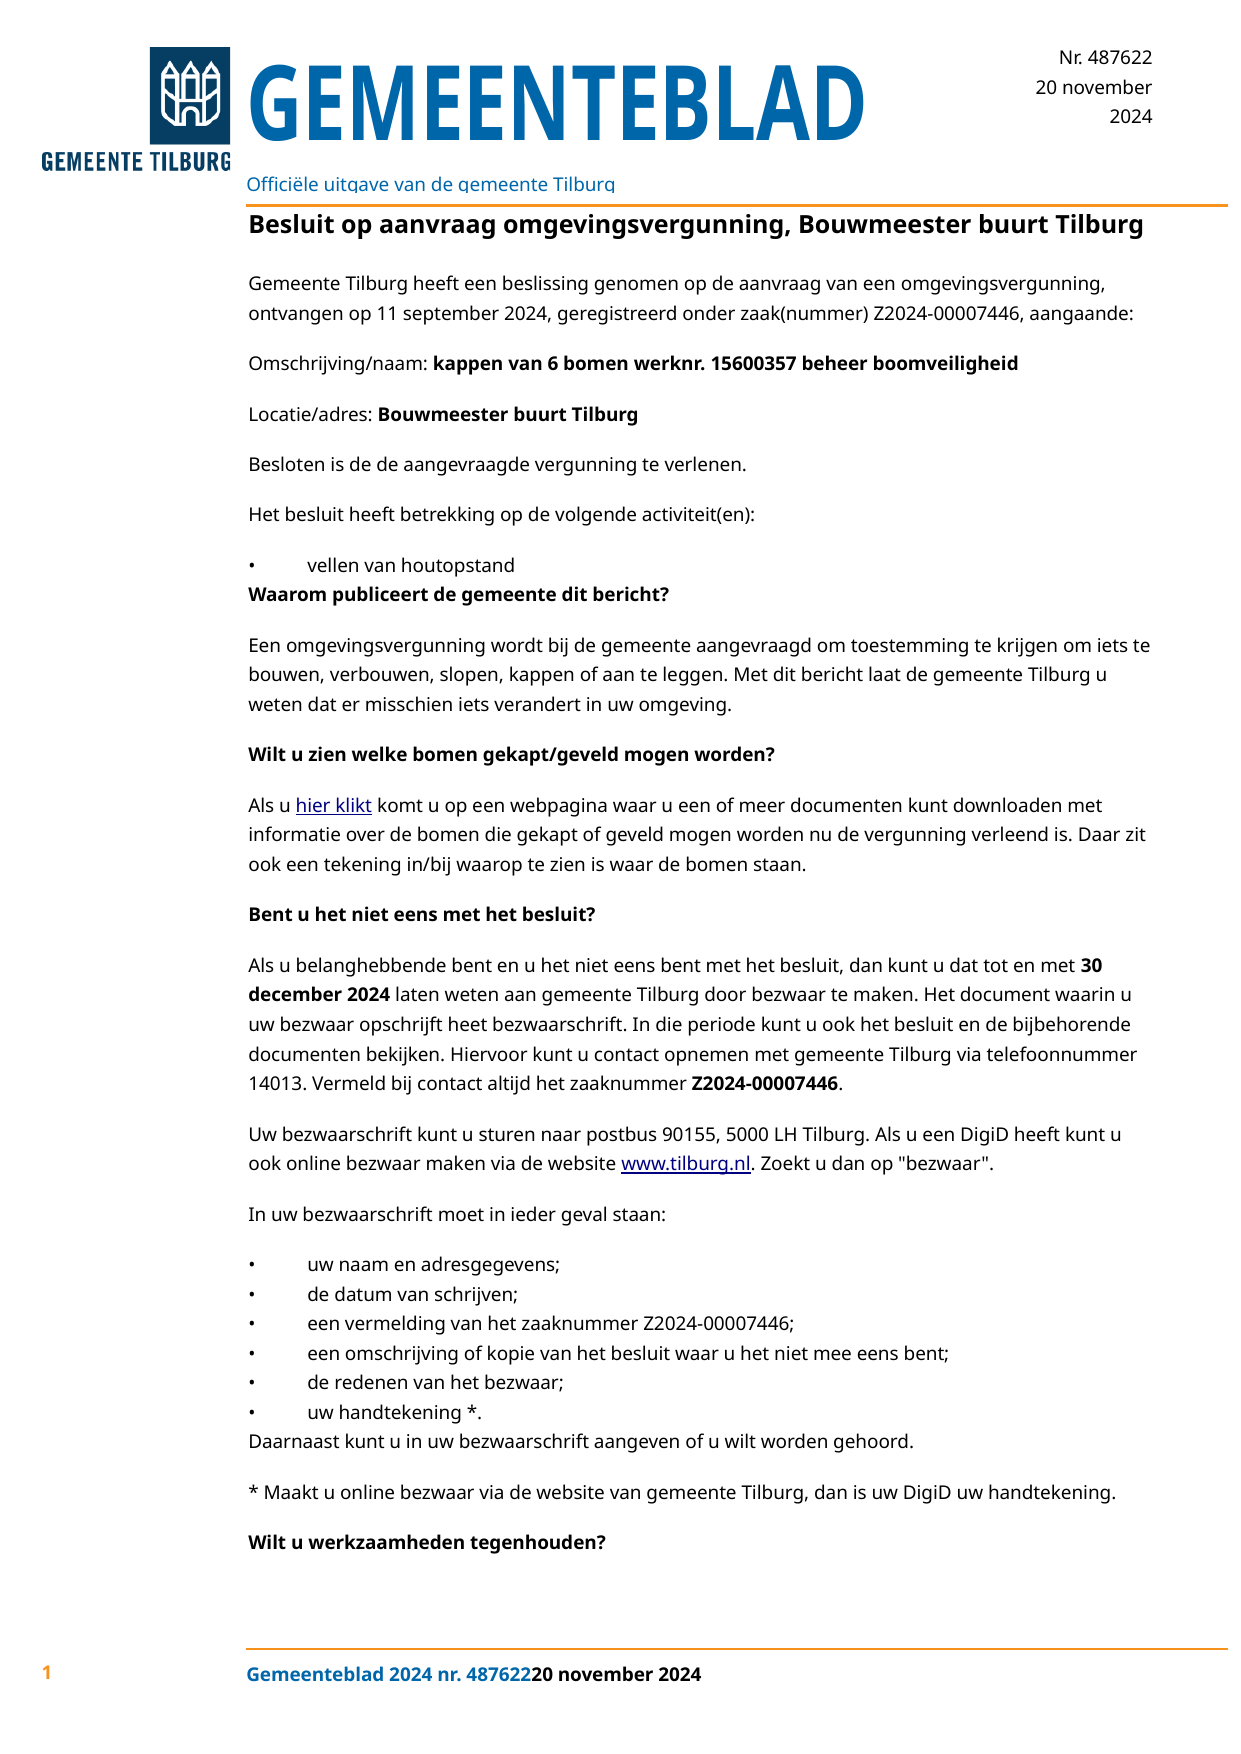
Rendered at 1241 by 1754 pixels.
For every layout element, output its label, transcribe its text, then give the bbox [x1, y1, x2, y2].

text Wilt u werkzaamheden tegenhouden? [248, 1529, 1152, 1555]
text Locatie/adres: Bouwmeester buurt Tilburg [248, 401, 1152, 426]
text Als u belanghebbende bent en u het niet eens bent met het besluit, dan kunt u dat tot en met 30 december 2024 laten weten aan gemeente Tilburg door bezwaar te maken. Het document waarin u uw bezwaar opschrijft heet bezwaarschrift. In die periode kunt u ook het besluit en de bijbehorende documenten bekijken. Hiervoor kunt u contact opnemen met gemeente Tilburg via telefoonnummer 14013. Vermeld bij contact altijd het zaaknummer Z2024-00007446. [248, 952, 1152, 1096]
text Uw bezwaarschrift kunt u sturen naar postbus 90155, 5000 LH Tilburg. Als u een DigiD heeft kunt u ook online bezwaar maken via de website www.tilburg.nl. Zoekt u dan op "bezwaar". [248, 1121, 1152, 1176]
list uw handtekening *. [248, 1399, 1152, 1425]
text Als u hier klikt komt u op een webpagina waar u een of meer documenten kunt downloaden met informatie over de bomen die gekapt of geveld mogen worden nu de vergunning verleend is. Daar zit ook een tekening in/bij waarop te zien is waar de bomen staan. [248, 792, 1152, 877]
list een vermelding van het zaaknummer Z2024-00007446; [248, 1310, 1152, 1336]
text Een omgevingsvergunning wordt bij de gemeente aangevraagd om toestemming te krijgen om iets te bouwen, verbouwen, slopen, kappen of aan te leggen. Met dit bericht laat de gemeente Tilburg u weten dat er misschien iets verandert in uw omgeving. [248, 632, 1152, 717]
list uw naam en adresgegevens; [248, 1251, 1152, 1277]
picture [41, 47, 231, 172]
text * Maakt u online bezwaar via de website van gemeente Tilburg, dan is uw DigiD uw handtekening. [248, 1479, 1152, 1505]
text Gemeente Tilburg heeft een beslissing genomen op de aanvraag van een omgevingsvergunning, ontvangen op 11 september 2024, geregistreerd onder zaak(nummer) Z2024-00007446, aangaande: [248, 270, 1152, 326]
text Bent u het niet eens met het besluit? [248, 902, 1152, 927]
text Waarom publiceert de gemeente dit bericht? [248, 582, 1152, 607]
text Besloten is de de aangevraagde vergunning te verlenen. [248, 451, 1152, 477]
text Besluit op aanvraag omgevingsvergunning, Bouwmeester buurt Tilburg [248, 207, 1152, 241]
text Het besluit heeft betrekking op de volgende activiteit(en): [248, 502, 1152, 527]
text Wilt u zien welke bomen gekapt/geveld mogen worden? [248, 742, 1152, 767]
text Omschrijving/naam: kappen van 6 bomen werknr. 15600357 beheer boomveiligheid [248, 350, 1152, 376]
text In uw bezwaarschrift moet in ieder geval staan: [248, 1201, 1152, 1226]
text Daarnaast kunt u in uw bezwaarschrift aangeven of u wilt worden gehoord. [248, 1429, 1152, 1454]
list de redenen van het bezwaar; [248, 1369, 1152, 1395]
list vellen van houtopstand [248, 552, 1152, 578]
list de datum van schrijven; [248, 1281, 1152, 1306]
list een omschrijving of kopie van het besluit waar u het niet mee eens bent; [248, 1340, 1152, 1366]
